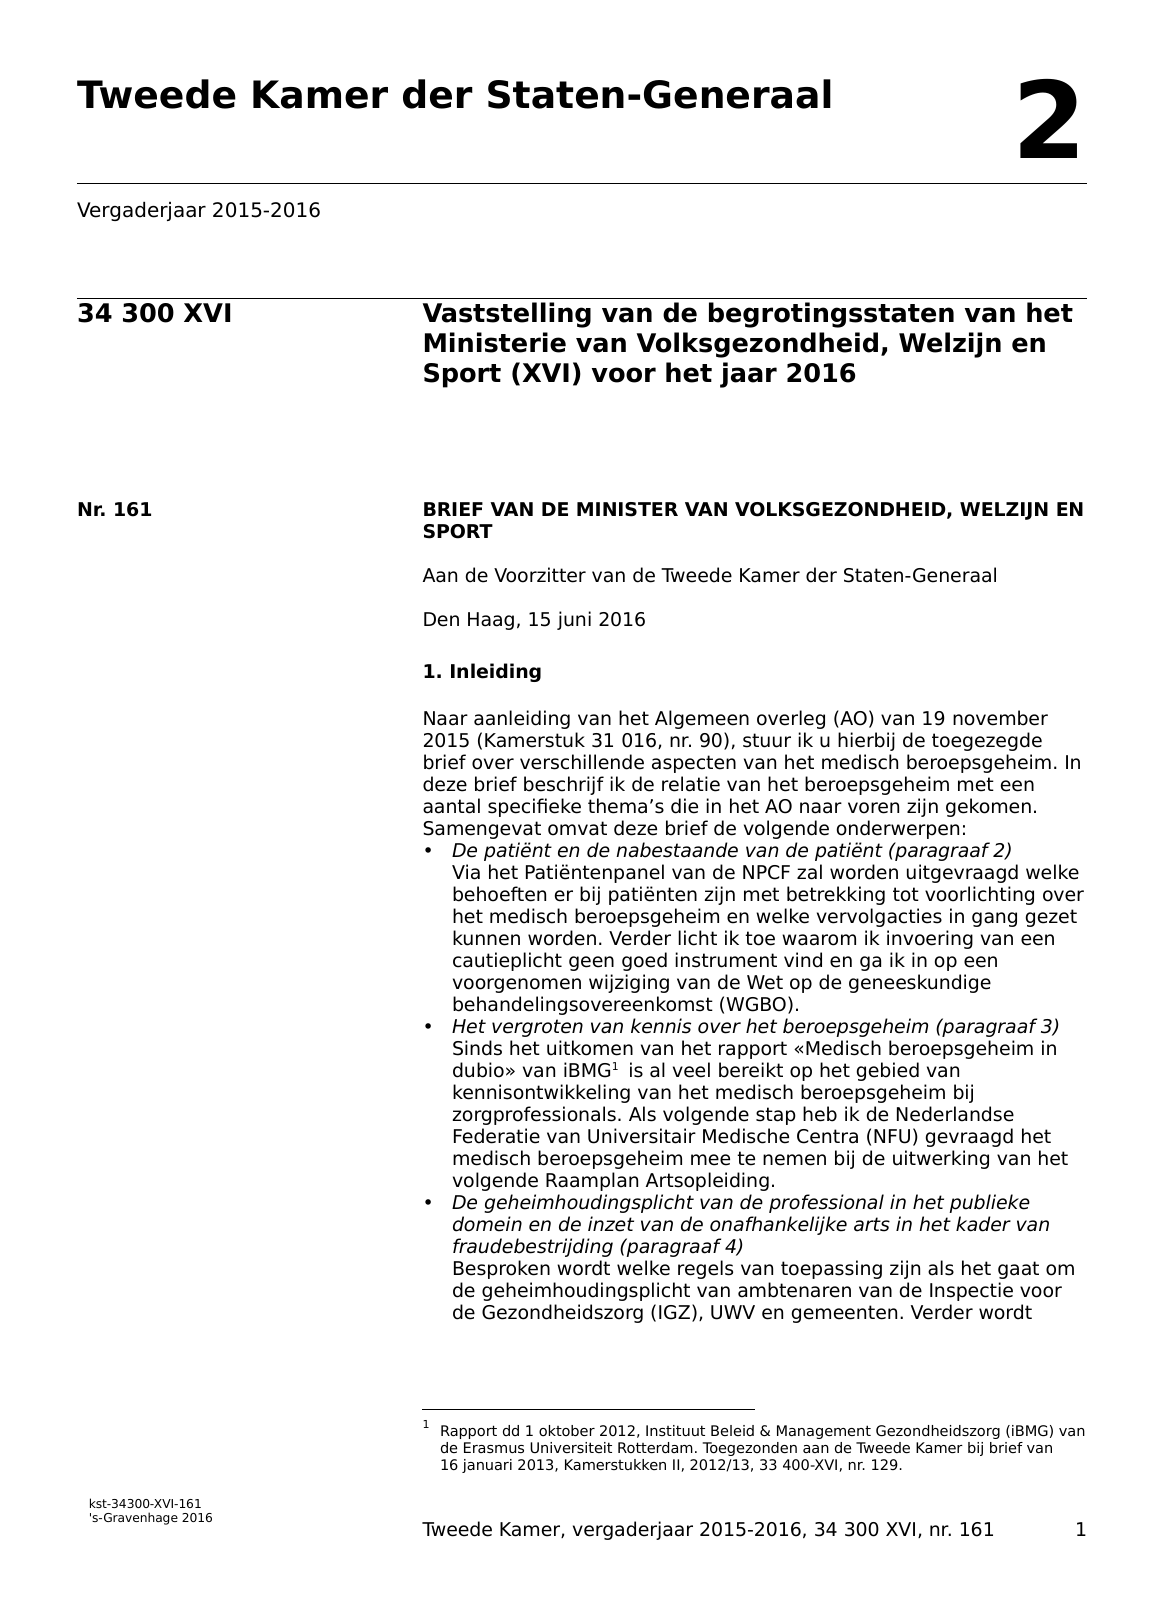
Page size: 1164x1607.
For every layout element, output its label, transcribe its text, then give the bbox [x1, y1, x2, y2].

text Besproken wordt welke regels van toepassing zijn als het gaat om de geheimhoudingsplicht van ambtenaren van de Inspectie voor de Gezondheidszorg (IGZ), UWV en gemeenten. Verder wordt [452, 1258, 1087, 1324]
subtitle 34 300 XVI Vaststelling van de begrotingsstaten van het Ministerie van Volksgezondheid, Welzijn en Sport (XVI) voor het jaar 2016 [77, 299, 1087, 388]
text • De geheimhoudingsplicht van de professional in het publieke domein en de inzet van de onafhankelijke arts in het kader van fraudebestrijding (paragraaf 4) [422, 1192, 1087, 1258]
table_cell Vergaderjaar 2015-2016 [77, 184, 1087, 298]
text 's-Gravenhage 2016 [88, 1511, 323, 1525]
table_header 2 [886, 59, 1087, 183]
table_header Tweede Kamer der Staten-Generaal [77, 59, 886, 183]
text Via het Patiëntenpanel van de NPCF zal worden uitgevraagd welke behoeften er bij patiënten zijn met betrekking tot voorlichting over het medisch beroepsgeheim en welke vervolgacties in gang gezet kunnen worden. Verder licht ik toe waarom ik invoering van een cautieplicht geen goed instrument vind en ga ik in op een voorgenomen wijziging van de Wet op de geneeskundige behandelingsovereenkomst (WGBO). [452, 862, 1087, 1016]
text Den Haag, 15 juni 2016 [422, 609, 1087, 631]
text Aan de Voorzitter van de Tweede Kamer der Staten-Generaal [422, 565, 1087, 587]
text Rapport dd 1 oktober 2012, Instituut Beleid & Management Gezondheidszorg (iBMG) van de Erasmus Universiteit Rotterdam. Toegezonden aan de Tweede Kamer bij brief van 16 januari 2013, Kamerstukken II, 2012/13, 33 400-XVI, nr. 129. [422, 1418, 1087, 1474]
text • Het vergroten van kennis over het beroepsgeheim (paragraaf 3) [422, 1016, 1087, 1038]
text kst-34300-XVI-161 [88, 1497, 323, 1511]
subtitle Nr. 161 BRIEF VAN DE MINISTER VAN VOLKSGEZONDHEID, WELZIJN EN SPORT [77, 499, 1087, 543]
text Sinds het uitkomen van het rapport «Medisch beroepsgeheim in dubio» van iBMG is al veel bereikt op het gebied van kennisontwikkeling van het medisch beroepsgeheim bij zorgprofessionals. Als volgende stap heb ik de Nederlandse Federatie van Universitair Medische Centra (NFU) gevraagd het medisch beroepsgeheim mee te nemen bij de uitwerking van het volgende Raamplan Artsopleiding. [452, 1038, 1087, 1192]
text Naar aanleiding van het Algemeen overleg (AO) van 19 november 2015 (Kamerstuk 31 016, nr. 90), stuur ik u hierbij de toegezegde brief over verschillende aspecten van het medisch beroepsgeheim. In deze brief beschrijf ik de relatie van het beroepsgeheim met een aantal specifieke thema’s die in het AO naar voren zijn gekomen. Samengevat omvat deze brief de volgende onderwerpen: [422, 708, 1087, 840]
text • De patiënt en de nabestaande van de patiënt (paragraaf 2) [422, 840, 1087, 862]
subtitle 1. Inleiding [422, 661, 1087, 683]
